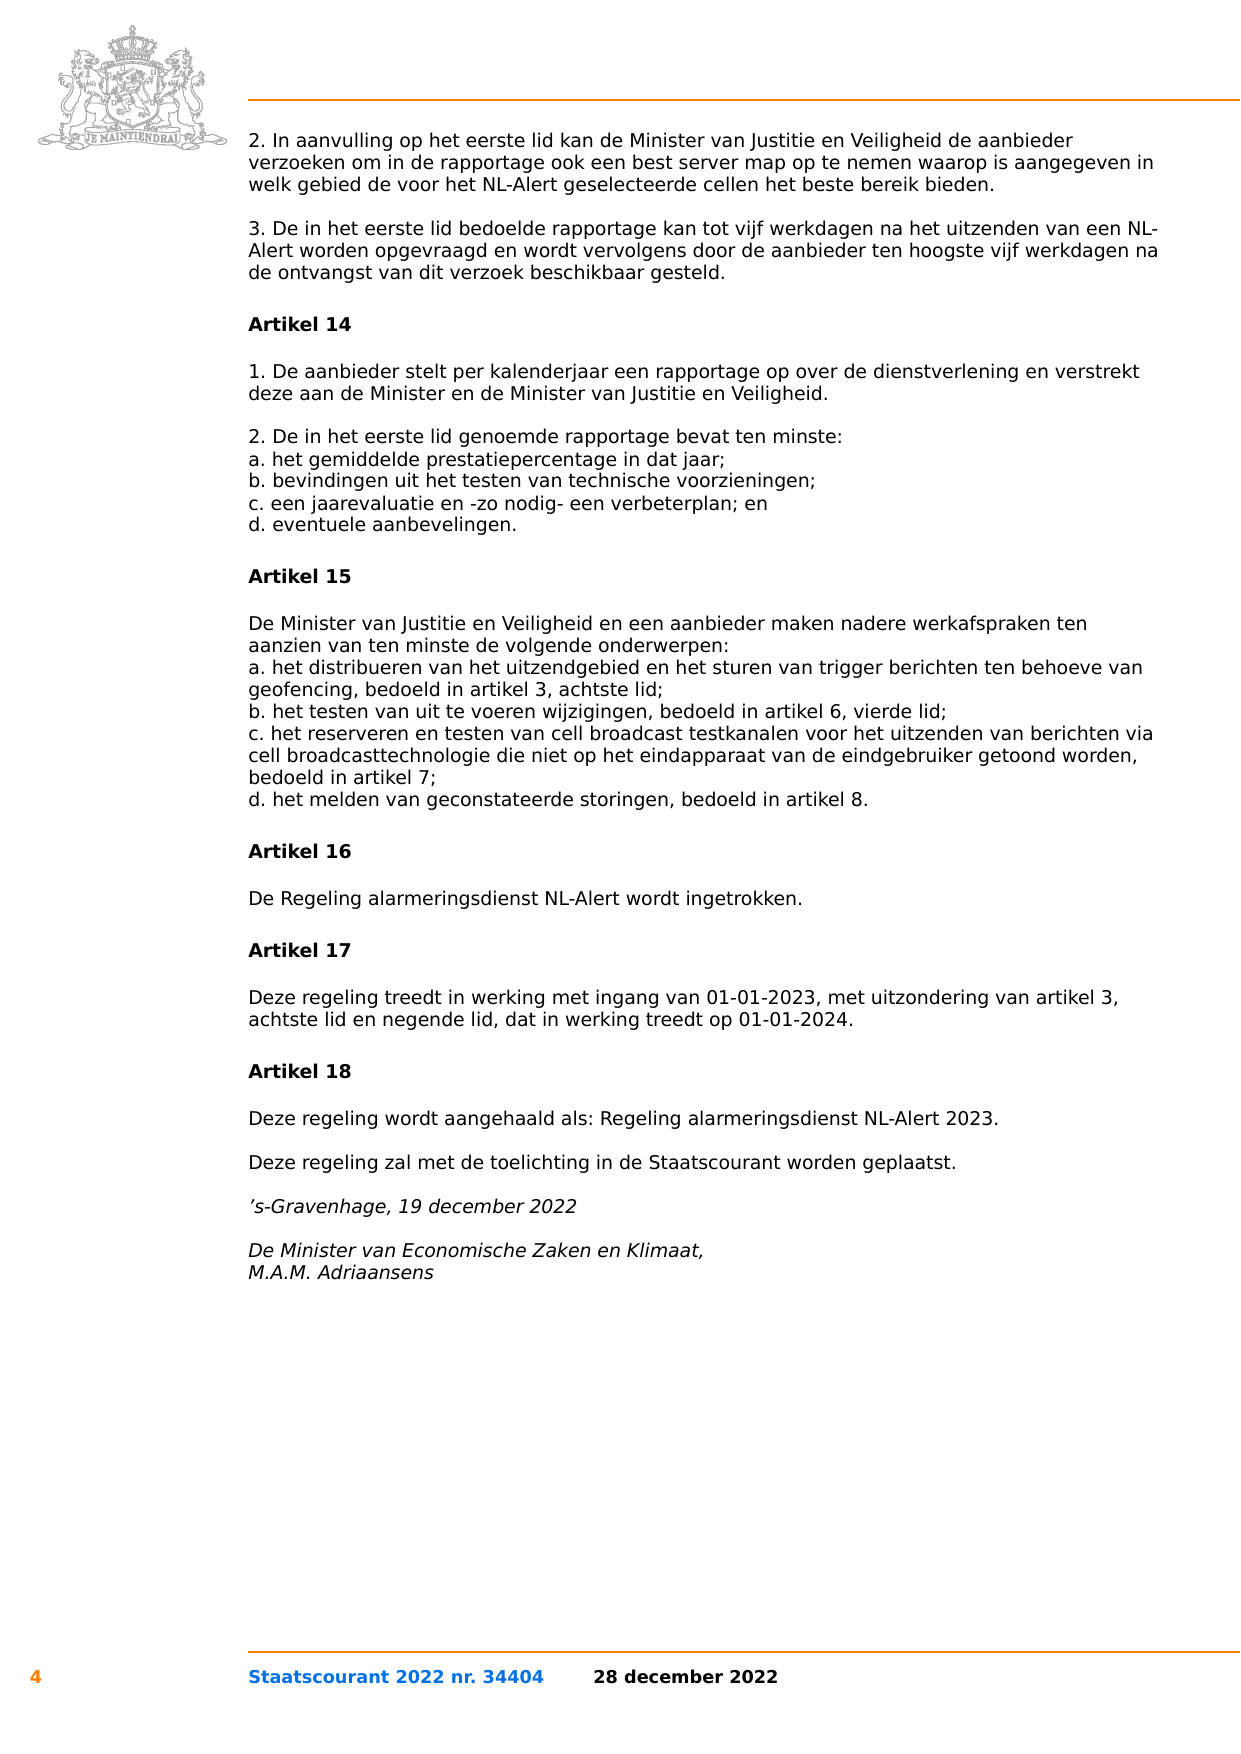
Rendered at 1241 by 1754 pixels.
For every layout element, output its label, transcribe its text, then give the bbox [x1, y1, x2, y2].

subtitle Artikel 15 [248, 566, 1163, 588]
text a. het distribueren van het uitzendgebied en het sturen van trigger berichten ten behoeve van geofencing, bedoeld in artikel 3, achtste lid; [248, 657, 1163, 701]
subtitle Artikel 17 [248, 940, 1163, 962]
text Deze regeling zal met de toelichting in de Staatscourant worden geplaatst. [248, 1152, 1163, 1174]
text ’s-Gravenhage, 19 december 2022 [248, 1196, 1163, 1218]
text b. het testen van uit te voeren wijzigingen, bedoeld in artikel 6, vierde lid; [248, 701, 1163, 723]
text b. bevindingen uit het testen van technische voorzieningen; [248, 470, 1163, 492]
text De Regeling alarmeringsdienst NL-Alert wordt ingetrokken. [248, 888, 1163, 910]
text De Minister van Economische Zaken en Klimaat, M.A.M. Adriaansens [248, 1239, 1163, 1283]
subtitle Artikel 16 [248, 841, 1163, 863]
text d. het melden van geconstateerde storingen, bedoeld in artikel 8. [248, 789, 1163, 811]
text 3. De in het eerste lid bedoelde rapportage kan tot vijf werkdagen na het uitzenden van een NL-Alert worden opgevraagd en wordt vervolgens door de aanbieder ten hoogste vijf werkdagen na de ontvangst van dit verzoek beschikbaar gesteld. [248, 218, 1163, 284]
text Deze regeling wordt aangehaald als: Regeling alarmeringsdienst NL-Alert 2023. [248, 1108, 1163, 1130]
text c. een jaarevaluatie en -zo nodig- een verbeterplan; en [248, 492, 1163, 514]
picture [38, 25, 227, 150]
text c. het reserveren en testen van cell broadcast testkanalen voor het uitzenden van berichten via cell broadcasttechnologie die niet op het eindapparaat van de eindgebruiker getoond worden, bedoeld in artikel 7; [248, 723, 1163, 789]
text a. het gemiddelde prestatiepercentage in dat jaar; [248, 448, 1163, 470]
text 2. In aanvulling op het eerste lid kan de Minister van Justitie en Veiligheid de aanbieder verzoeken om in de rapportage ook een best server map op te nemen waarop is aangegeven in welk gebied de voor het NL-Alert geselecteerde cellen het beste bereik bieden. [248, 130, 1163, 196]
text 1. De aanbieder stelt per kalenderjaar een rapportage op over de dienstverlening en verstrekt deze aan de Minister en de Minister van Justitie en Veiligheid. [248, 361, 1163, 404]
text d. eventuele aanbevelingen. [248, 514, 1163, 536]
text De Minister van Justitie en Veiligheid en een aanbieder maken nadere werkafspraken ten aanzien van ten minste de volgende onderwerpen: [248, 613, 1163, 657]
text Deze regeling treedt in werking met ingang van 01-01-2023, met uitzondering van artikel 3, achtste lid en negende lid, dat in werking treedt op 01-01-2024. [248, 987, 1163, 1031]
subtitle Artikel 14 [248, 314, 1163, 336]
text 2. De in het eerste lid genoemde rapportage bevat ten minste: [248, 426, 1163, 448]
subtitle Artikel 18 [248, 1061, 1163, 1083]
